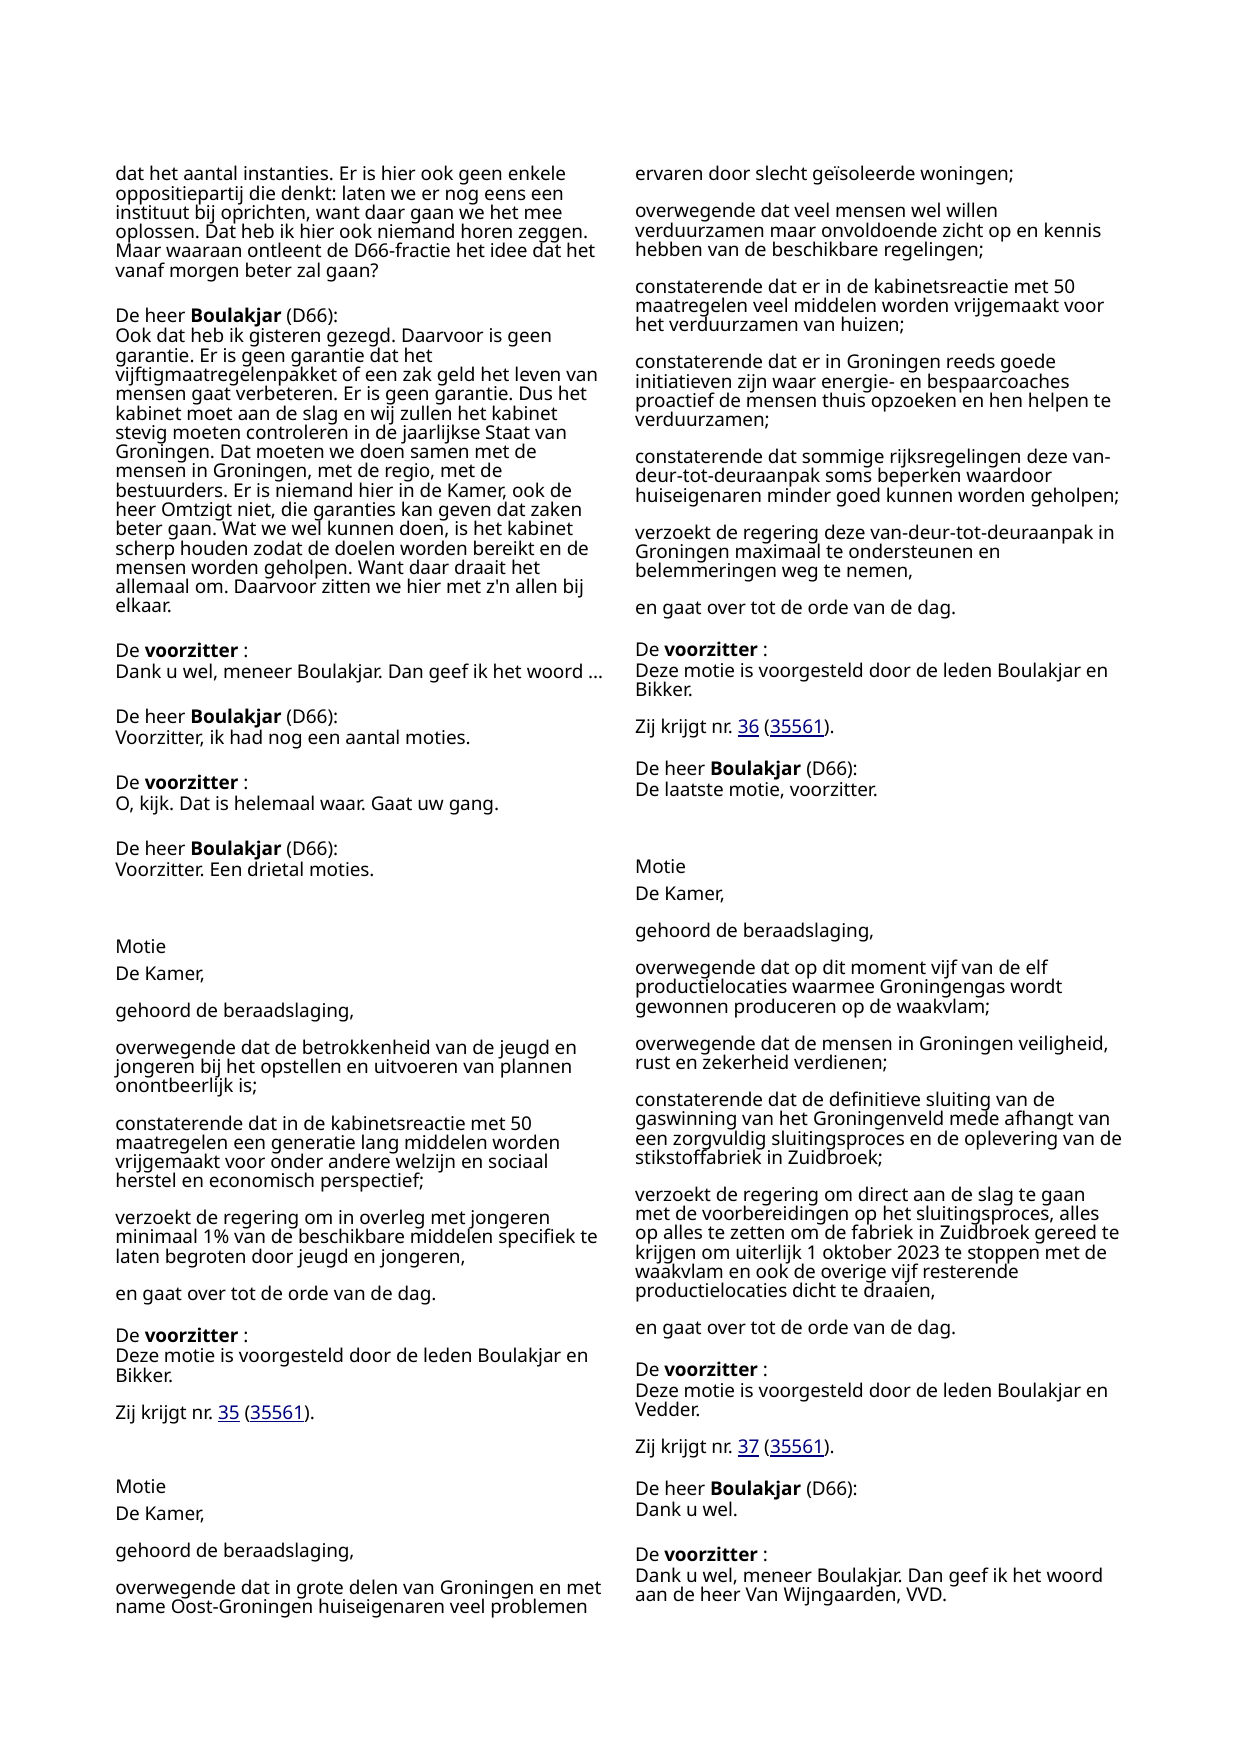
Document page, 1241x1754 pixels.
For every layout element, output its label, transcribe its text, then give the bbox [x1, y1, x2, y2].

text De voorzitter : [115, 637, 605, 663]
text De laatste motie, voorzitter. [635, 781, 1125, 800]
text constaterende dat in de kabinetsreactie met 50 maatregelen een generatie lang middelen worden vrijgemaakt voor onder andere welzijn en sociaal herstel en economisch perspectief; [115, 1114, 605, 1192]
text gehoord de beraadslaging, [115, 1542, 605, 1561]
text De heer Boulakjar (D66): [115, 703, 605, 729]
text Zij krijgt nr. 37 (35561). [635, 1438, 1125, 1457]
text De Kamer, [115, 965, 605, 984]
text overwegende dat de mensen in Groningen veiligheid, rust en zekerheid verdienen; [635, 1035, 1125, 1073]
text Deze motie is voorgesteld door de leden Boulakjar en Vedder. [635, 1382, 1125, 1420]
text constaterende dat er in Groningen reeds goede initiatieven zijn waar energie- en bespaarcoaches proactief de mensen thuis opzoeken en hen helpen te verduurzamen; [635, 353, 1125, 430]
text en gaat over tot de orde van de dag. [115, 1285, 605, 1304]
text Motie [115, 933, 605, 959]
text verzoekt de regering deze van-deur-tot-deuraanpak in Groningen maximaal te ondersteunen en belemmeringen weg te nemen, [635, 524, 1125, 581]
text Dank u wel, meneer Boulakjar. Dan geef ik het woord aan de heer Van Wijngaarden, VVD. [635, 1567, 1125, 1605]
text De voorzitter : [115, 769, 605, 795]
text De voorzitter : [635, 1356, 1125, 1382]
text De heer Boulakjar (D66): [115, 835, 605, 861]
text Dank u wel, meneer Boulakjar. Dan geef ik het woord … [115, 663, 605, 682]
text overwegende dat veel mensen wel willen verduurzamen maar onvoldoende zicht op en kennis hebben van de beschikbare regelingen; [635, 202, 1125, 260]
text overwegende dat op dit moment vijf van de elf productielocaties waarmee Groningengas wordt gewonnen produceren op de waakvlam; [635, 959, 1125, 1017]
text constaterende dat sommige rijksregelingen deze van-deur-tot-deuraanpak soms beperken waardoor huiseigenaren minder goed kunnen worden geholpen; [635, 448, 1125, 506]
text Deze motie is voorgesteld door de leden Boulakjar en Bikker. [115, 1347, 605, 1386]
text constaterende dat de definitieve sluiting van de gaswinning van het Groningenveld mede afhangt van een zorgvuldig sluitingsproces en de oplevering van de stikstoffabriek in Zuidbroek; [635, 1091, 1125, 1168]
text verzoekt de regering om in overleg met jongeren minimaal 1% van de beschikbare middelen specifiek te laten begroten door jeugd en jongeren, [115, 1209, 605, 1267]
text De voorzitter : [115, 1322, 605, 1347]
text De voorzitter : [635, 1541, 1125, 1567]
text gehoord de beraadslaging, [635, 922, 1125, 942]
text Dank u wel. [635, 1501, 1125, 1520]
text constaterende dat er in de kabinetsreactie met 50 maatregelen veel middelen worden vrijgemaakt voor het verduurzamen van huizen; [635, 278, 1125, 336]
text Motie [635, 854, 1125, 879]
text Deze motie is voorgesteld door de leden Boulakjar en Bikker. [635, 662, 1125, 700]
text ervaren door slecht geïsoleerde woningen; [635, 165, 1125, 184]
text Motie [115, 1473, 605, 1499]
text Voorzitter. Een drietal moties. [115, 861, 605, 880]
text overwegende dat de betrokkenheid van de jeugd en jongeren bij het opstellen en uitvoeren van plannen onontbeerlijk is; [115, 1039, 605, 1097]
text en gaat over tot de orde van de dag. [635, 599, 1125, 618]
text De Kamer, [115, 1505, 605, 1524]
text De heer Boulakjar (D66): [635, 755, 1125, 781]
text dat het aantal instanties. Er is hier ook geen enkele oppositiepartij die denkt: laten we er nog eens een instituut bij oprichten, want daar gaan we het mee oplossen. Dat heb ik hier ook niemand horen zeggen. Maar waaraan ontleent de D66-fractie het idee dat het vanaf morgen beter zal gaan? [115, 165, 605, 281]
text Voorzitter, ik had nog een aantal moties. [115, 729, 605, 748]
text overwegende dat in grote delen van Groningen en met name Oost-Groningen huiseigenaren veel problemen [115, 1579, 605, 1618]
text gehoord de beraadslaging, [115, 1002, 605, 1021]
text De Kamer, [635, 885, 1125, 904]
text verzoekt de regering om direct aan de slag te gaan met de voorbereidingen op het sluitingsproces, alles op alles te zetten om de fabriek in Zuidbroek gereed te krijgen om uiterlijk 1 oktober 2023 te stoppen met de waakvlam en ook de overige vijf resterende productielocaties dicht te draaien, [635, 1186, 1125, 1301]
text O, kijk. Dat is helemaal waar. Gaat uw gang. [115, 795, 605, 814]
text en gaat over tot de orde van de dag. [635, 1319, 1125, 1338]
text De voorzitter : [635, 636, 1125, 662]
text De heer Boulakjar (D66): [115, 302, 605, 327]
text Zij krijgt nr. 36 (35561). [635, 718, 1125, 737]
text Zij krijgt nr. 35 (35561). [115, 1404, 605, 1423]
text De heer Boulakjar (D66): [635, 1475, 1125, 1501]
text Ook dat heb ik gisteren gezegd. Daarvoor is geen garantie. Er is geen garantie dat het vijftigmaatregelenpakket of een zak geld het leven van mensen gaat verbeteren. Er is geen garantie. Dus het kabinet moet aan de slag en wij zullen het kabinet stevig moeten controleren in de jaarlijkse Staat van Groningen. Dat moeten we doen samen met de mensen in Groningen, met de regio, met de bestuurders. Er is niemand hier in de Kamer, ook de heer Omtzigt niet, die garanties kan geven dat zaken beter gaan. Wat we wel kunnen doen, is het kabinet scherp houden zodat de doelen worden bereikt en de mensen worden geholpen. Want daar draait het allemaal om. Daarvoor zitten we hier met z'n allen bij elkaar. [115, 327, 605, 617]
